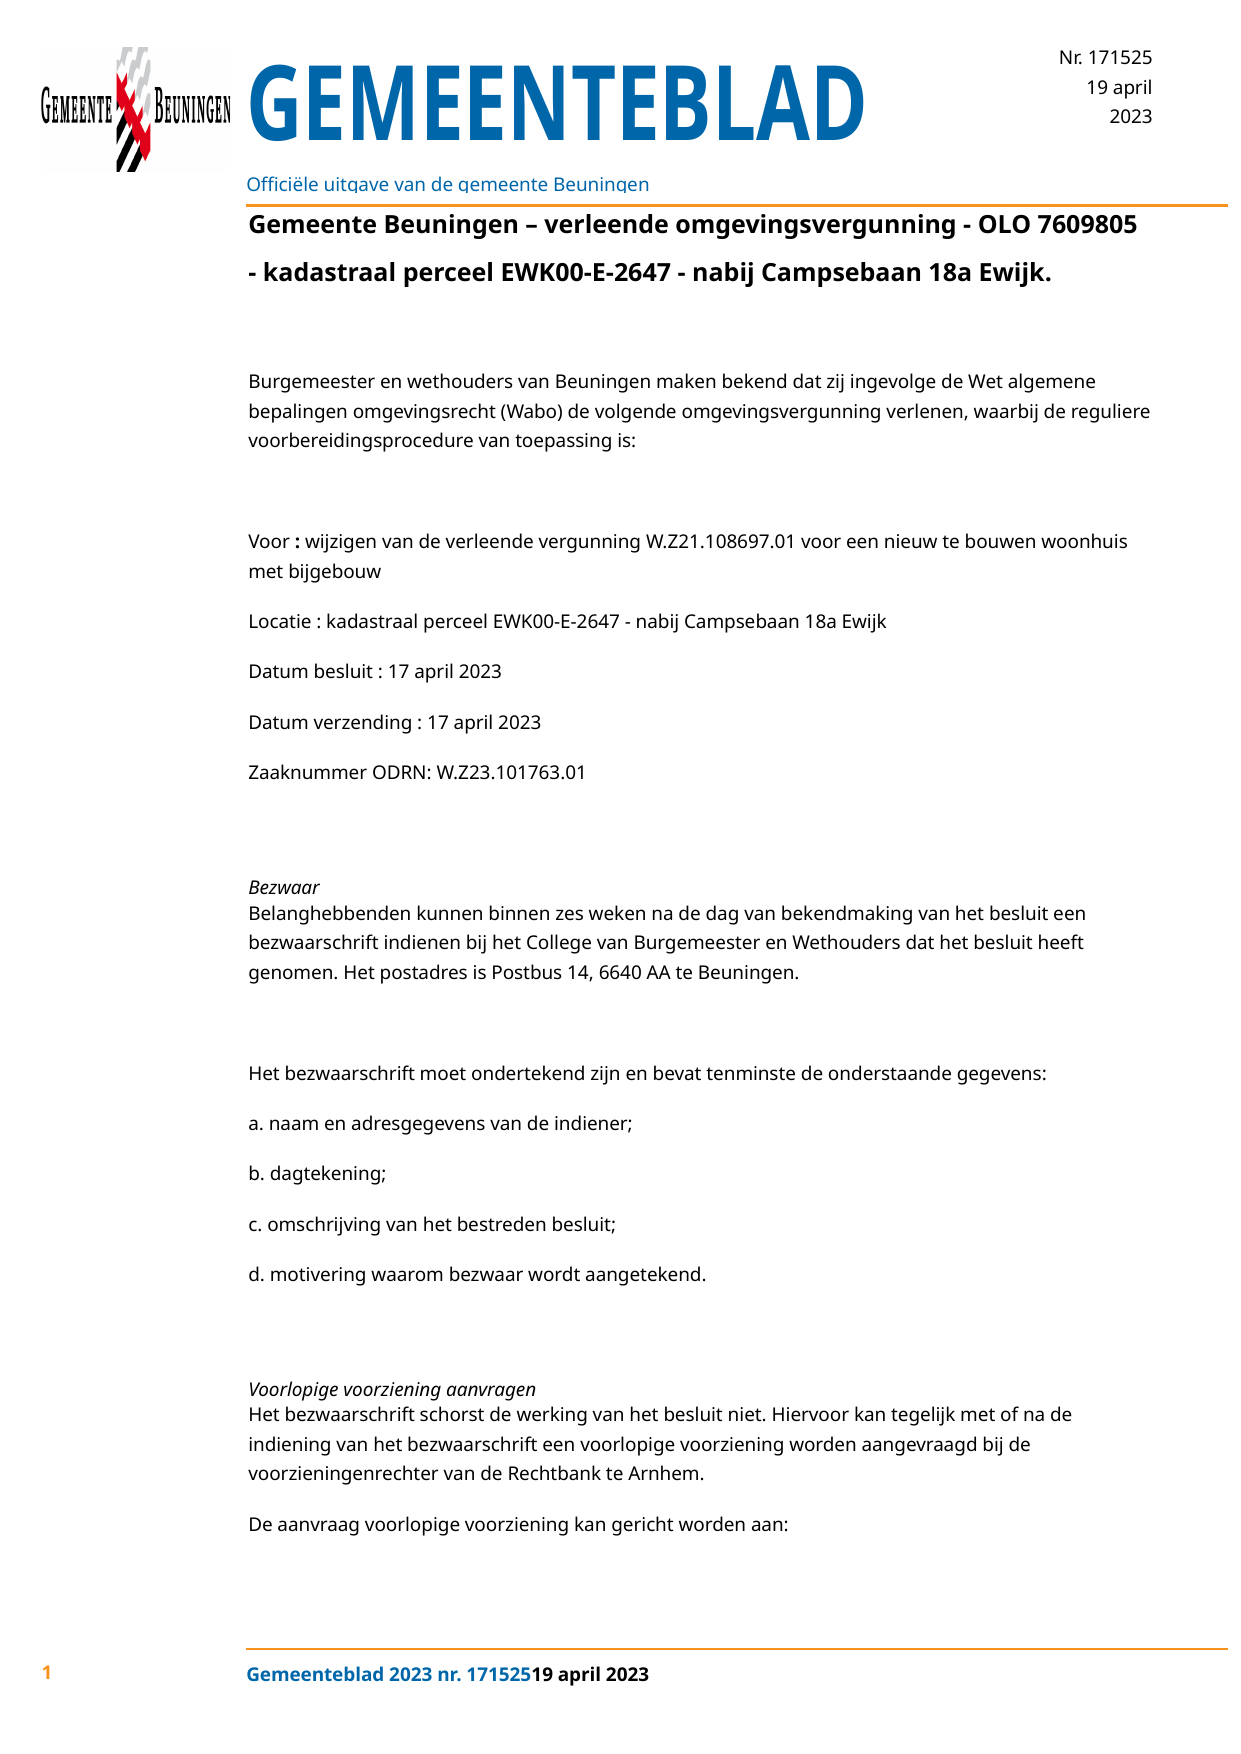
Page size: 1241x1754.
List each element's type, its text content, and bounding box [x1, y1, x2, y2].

text Bezwaar [248, 874, 1152, 900]
text Datum verzending : 17 april 2023 [248, 709, 1152, 735]
picture [41, 47, 231, 172]
text Voor : wijzigen van de verleende vergunning W.Z21.108697.01 voor een nieuw te bouwen woonhuis met bijgebouw [248, 528, 1152, 584]
text Locatie : kadastraal perceel EWK00-E-2647 - nabij Campsebaan 18a Ewijk [248, 608, 1152, 634]
text Gemeente Beuningen – verleende omgevingsvergunning - OLO 7609805 - kadastraal perceel EWK00-E-2647 - nabij Campsebaan 18a Ewijk. [248, 207, 1152, 288]
text Het bezwaarschrift moet ondertekend zijn en bevat tenminste de onderstaande gegevens: [248, 1060, 1152, 1085]
text Belanghebbenden kunnen binnen zes weken na de dag van bekendmaking van het besluit een bezwaarschrift indienen bij het College van Burgemeester en Wethouders dat het besluit heeft genomen. Het postadres is Postbus 14, 6640 AA te Beuningen. [248, 900, 1152, 984]
text Het bezwaarschrift schorst de werking van het besluit niet. Hiervoor kan tegelijk met of na de indiening van het bezwaarschrift een voorlopige voorziening worden aangevraagd bij de voorzieningenrechter van de Rechtbank te Arnhem. [248, 1401, 1152, 1486]
text a. naam en adresgegevens van de indiener; [248, 1110, 1152, 1136]
text De aanvraag voorlopige voorziening kan gericht worden aan: [248, 1511, 1152, 1537]
text Datum besluit : 17 april 2023 [248, 659, 1152, 684]
text Voorlopige voorziening aanvragen [248, 1376, 1152, 1401]
text Zaaknummer ODRN: W.Z23.101763.01 [248, 759, 1152, 785]
text c. omschrijving van het bestreden besluit; [248, 1211, 1152, 1237]
text d. motivering waarom bezwaar wordt aangetekend. [248, 1261, 1152, 1287]
text Burgemeester en wethouders van Beuningen maken bekend dat zij ingevolge de Wet algemene bepalingen omgevingsrecht (Wabo) de volgende omgevingsvergunning verlenen, waarbij de reguliere voorbereidingsprocedure van toepassing is: [248, 368, 1152, 453]
text b. dagtekening; [248, 1161, 1152, 1186]
